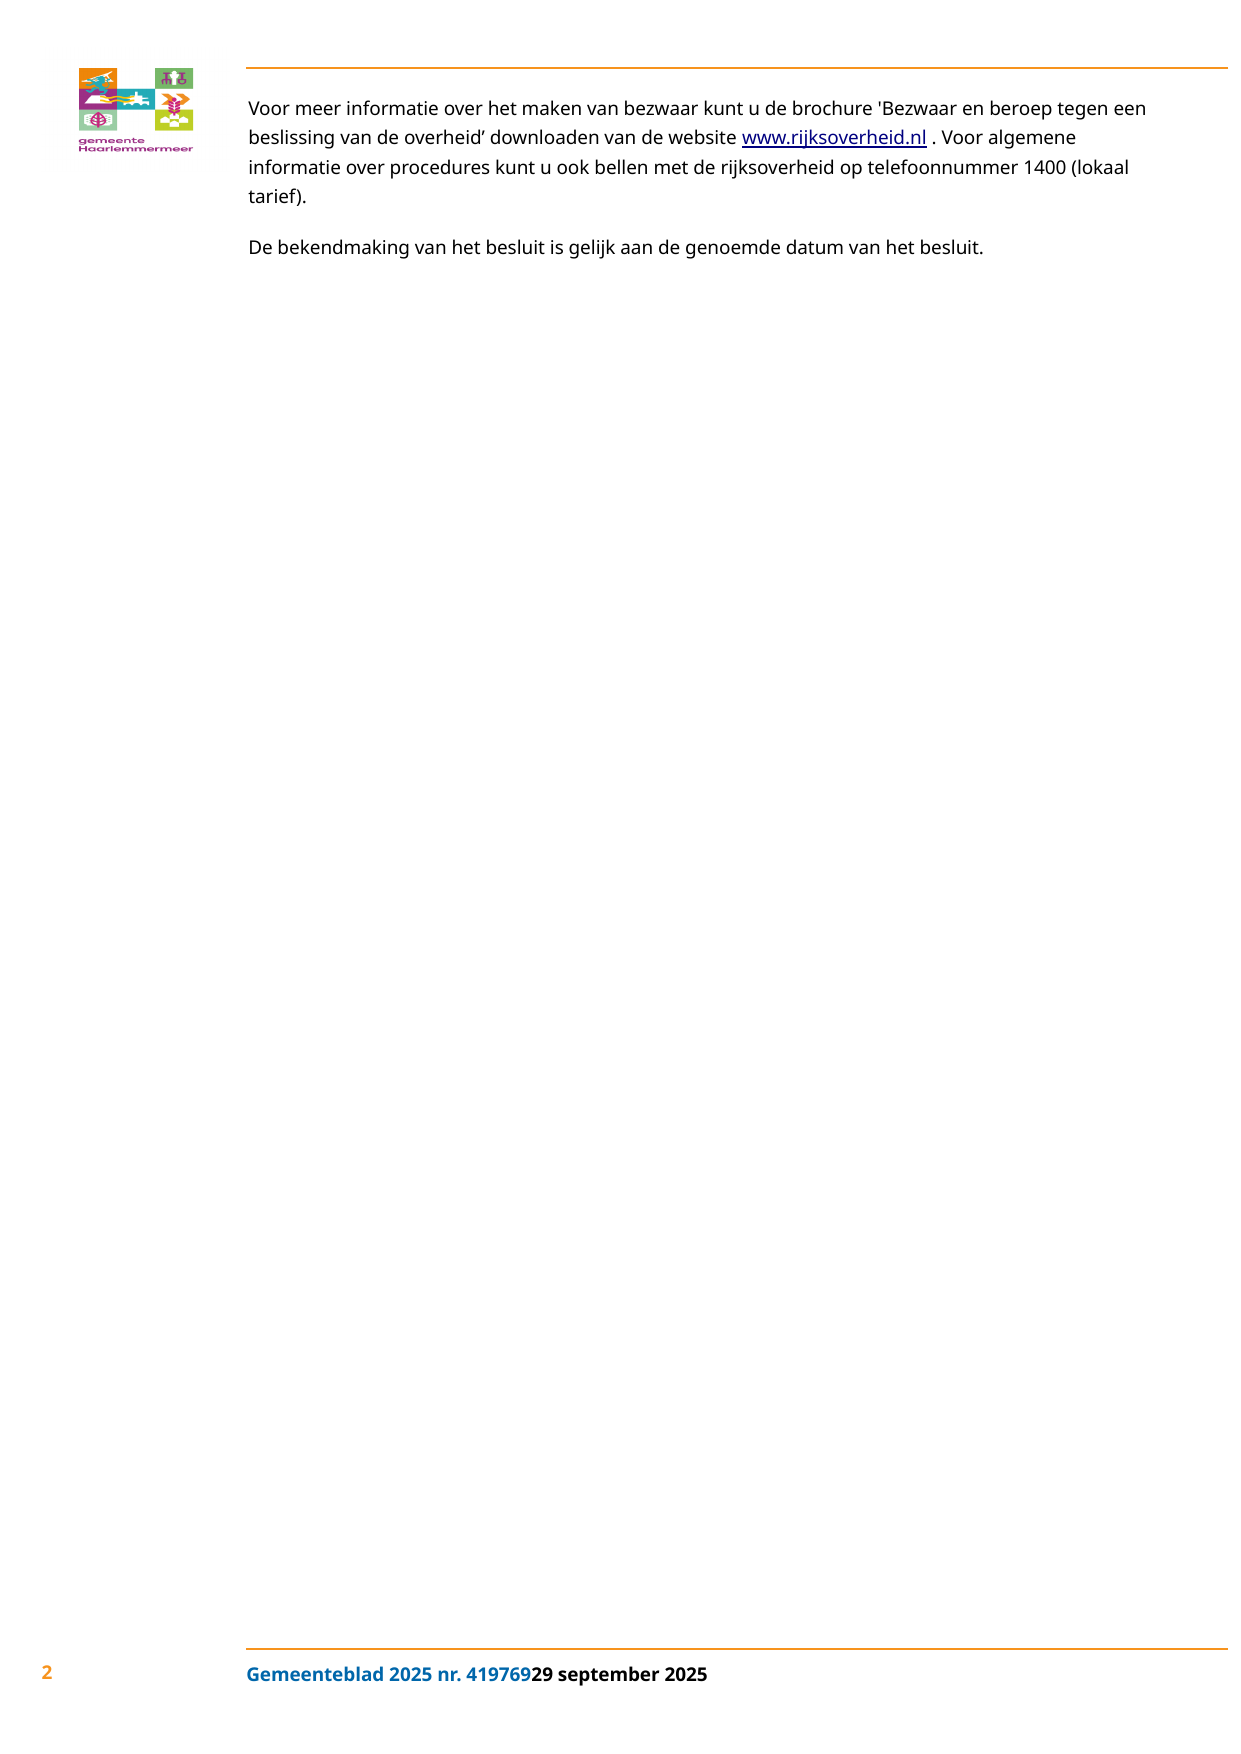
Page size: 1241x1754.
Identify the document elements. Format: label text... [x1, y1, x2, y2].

text Voor meer informatie over het maken van bezwaar kunt u de brochure 'Bezwaar en beroep tegen een beslissing van de overheid’ downloaden van de website www.rijksoverheid.nl . Voor algemene informatie over procedures kunt u ook bellen met de rijksoverheid op telefoonnummer 1400 (lokaal tarief). [248, 95, 1152, 209]
picture [41, 47, 231, 172]
text De bekendmaking van het besluit is gelijk aan de genoemde datum van het besluit. [248, 234, 1152, 260]
